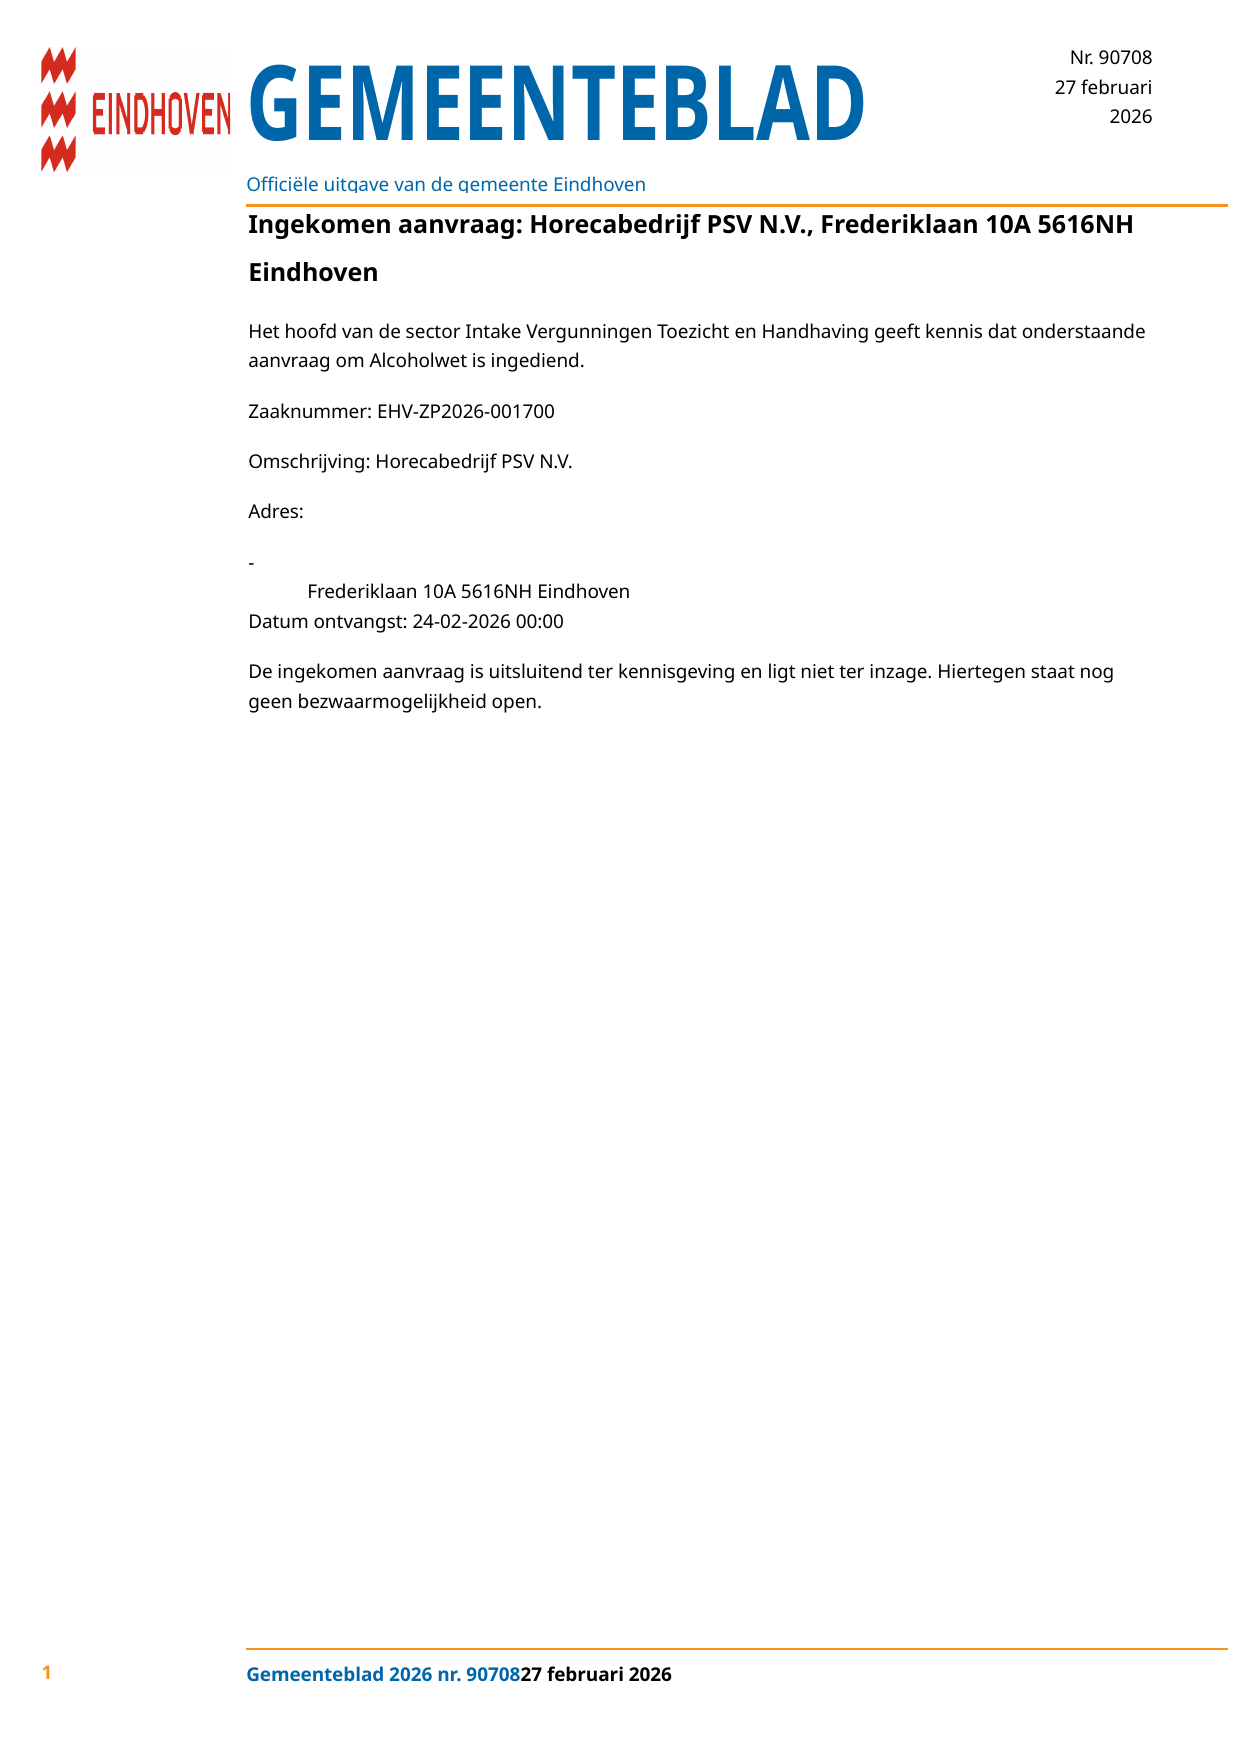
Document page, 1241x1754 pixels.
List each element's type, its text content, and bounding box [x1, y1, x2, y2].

text Omschrijving: Horecabedrijf PSV N.V. [248, 448, 1152, 474]
list Frederiklaan 10A 5616NH Eindhoven [248, 579, 1152, 604]
text Adres: [248, 499, 1152, 524]
text Ingekomen aanvraag: Horecabedrijf PSV N.V., Frederiklaan 10A 5616NH Eindhoven [248, 207, 1152, 288]
text Datum ontvangst: 24-02-2026 00:00 [248, 608, 1152, 634]
text Het hoofd van de sector Intake Vergunningen Toezicht en Handhaving geeft kennis dat onderstaande aanvraag om Alcoholwet is ingediend. [248, 318, 1152, 373]
text De ingekomen aanvraag is uitsluitend ter kennisgeving en ligt niet ter inzage. Hiertegen staat nog geen bezwaarmogelijkheid open. [248, 659, 1152, 714]
picture [41, 47, 231, 172]
text Zaaknummer: EHV-ZP2026-001700 [248, 398, 1152, 424]
